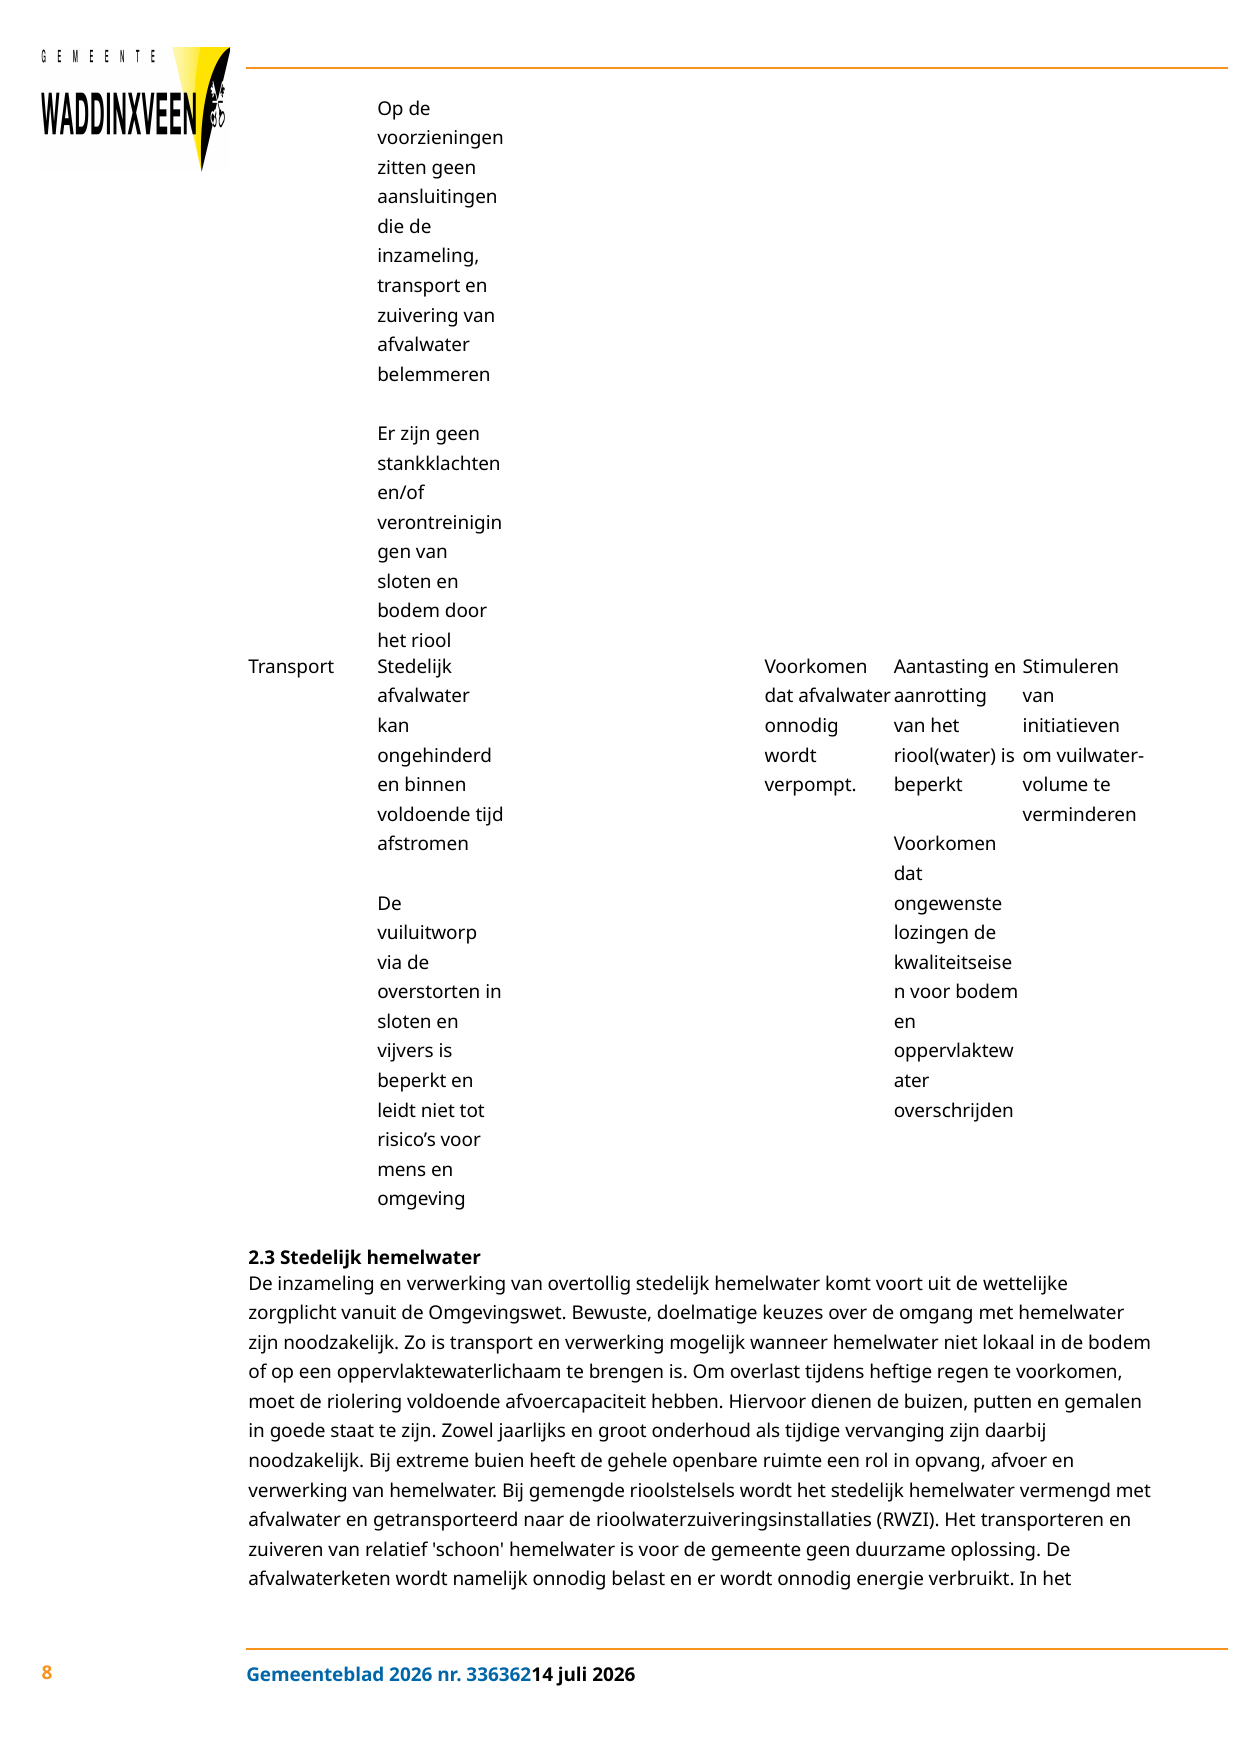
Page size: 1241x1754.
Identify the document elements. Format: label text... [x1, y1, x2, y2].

text De inzameling en verwerking van overtollig stedelijk hemelwater komt voort uit de wettelijke zorgplicht vanuit de Omgevingswet. Bewuste, doelmatige keuzes over de omgang met hemelwater zijn noodzakelijk. Zo is transport en verwerking mogelijk wanneer hemelwater niet lokaal in de bodem of op een oppervlaktewaterlichaam te brengen is. Om overlast tijdens heftige regen te voorkomen, moet de riolering voldoende afvoercapaciteit hebben. Hiervoor dienen de buizen, putten en gemalen in goede staat te zijn. Zowel jaarlijks en groot onderhoud als tijdige vervanging zijn daarbij noodzakelijk. Bij extreme buien heeft de gehele openbare ruimte een rol in opvang, afvoer en verwerking van hemelwater. Bij gemengde rioolstelsels wordt het stedelijk hemelwater vermengd met afvalwater en getransporteerd naar de rioolwaterzuiveringsinstallaties (RWZI). Het transporteren en zuiveren van relatief 'schoon' hemelwater is voor de gemeente geen duurzame oplossing. De afvalwaterketen wordt namelijk onnodig belast en er wordt onnodig energie verbruikt. In het [248, 1270, 1152, 1591]
table_cell Transport [248, 653, 377, 1211]
table_cell [506, 653, 635, 1211]
table_cell [248, 95, 377, 653]
table_cell Aantasting en aanrotting van het riool(water) is beperkt Voorkomen dat ongewenste lozingen de kwaliteitseisen voor bodem en oppervlaktewater overschrijden [894, 653, 1022, 1211]
table_cell Stimuleren van initiatieven om vuilwater-volume te verminderen [1023, 653, 1152, 1211]
table_cell [894, 95, 1022, 653]
table_cell [635, 653, 764, 1211]
table_cell [764, 95, 893, 653]
table_cell [635, 95, 764, 653]
table_cell [506, 95, 635, 653]
table_cell Stedelijk afvalwater kan ongehinderd en binnen voldoende tijd afstromen De vuiluitworp via de overstorten in sloten en vijvers is beperkt en leidt niet tot risico’s voor mens en omgeving [377, 653, 506, 1211]
table_cell Op de voorzieningen zitten geen aansluitingen die de inzameling, transport en zuivering van afvalwater belemmeren Er zijn geen stankklachten en/of verontreinigingen van sloten en bodem door het riool [377, 95, 506, 653]
table_cell [1023, 95, 1152, 653]
table_cell Voorkomen dat afvalwater onnodig wordt verpompt. [764, 653, 893, 1211]
picture [41, 47, 231, 172]
text 2.3 Stedelijk hemelwater [248, 1244, 1152, 1270]
